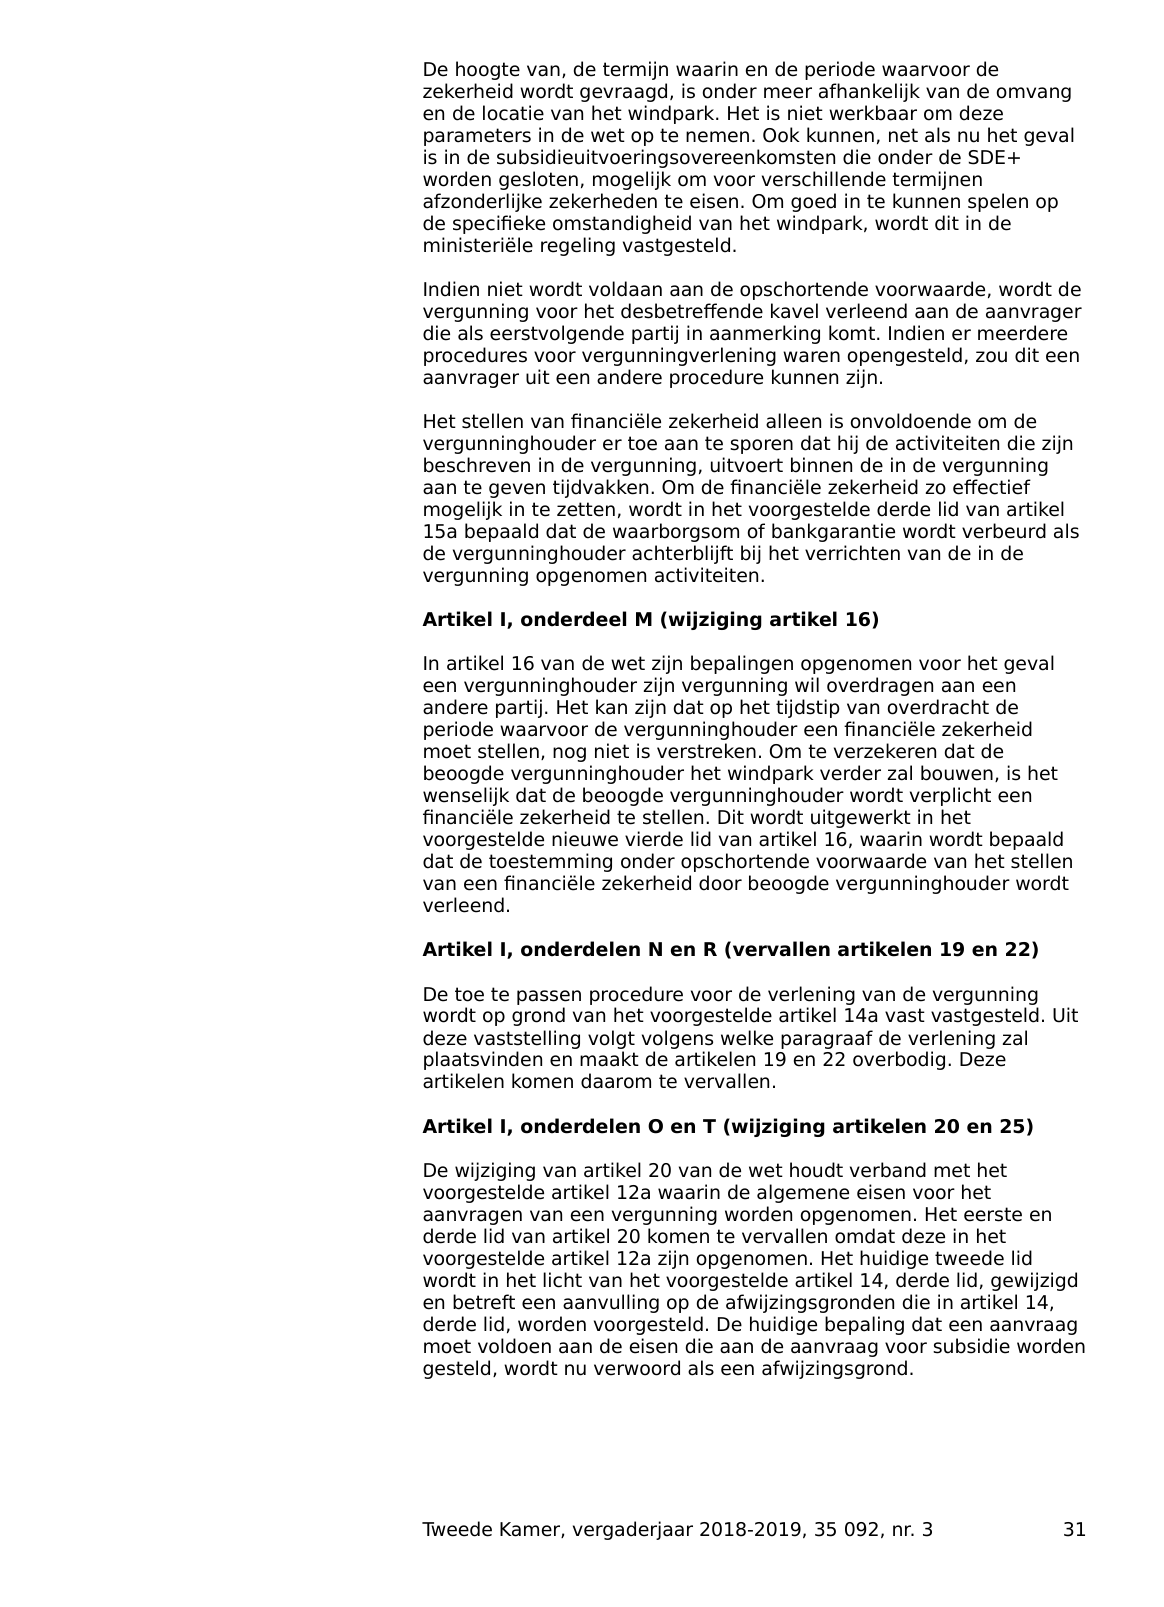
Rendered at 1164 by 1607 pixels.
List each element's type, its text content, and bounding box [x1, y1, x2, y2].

text Indien niet wordt voldaan aan de opschortende voorwaarde, wordt de vergunning voor het desbetreffende kavel verleend aan de aanvrager die als eerstvolgende partij in aanmerking komt. Indien er meerdere procedures voor vergunningverlening waren opengesteld, zou dit een aanvrager uit een andere procedure kunnen zijn. [422, 279, 1087, 389]
text De wijziging van artikel 20 van de wet houdt verband met het voorgestelde artikel 12a waarin de algemene eisen voor het aanvragen van een vergunning worden opgenomen. Het eerste en derde lid van artikel 20 komen te vervallen omdat deze in het voorgestelde artikel 12a zijn opgenomen. Het huidige tweede lid wordt in het licht van het voorgestelde artikel 14, derde lid, gewijzigd en betreft een aanvulling op de afwijzingsgronden die in artikel 14, derde lid, worden voorgesteld. De huidige bepaling dat een aanvraag moet voldoen aan de eisen die aan de aanvraag voor subsidie worden gesteld, wordt nu verwoord als een afwijzingsgrond. [422, 1160, 1087, 1379]
text De hoogte van, de termijn waarin en de periode waarvoor de zekerheid wordt gevraagd, is onder meer afhankelijk van de omvang en de locatie van het windpark. Het is niet werkbaar om deze parameters in de wet op te nemen. Ook kunnen, net als nu het geval is in de subsidieuitvoeringsovereenkomsten die onder de SDE+ worden gesloten, mogelijk om voor verschillende termijnen afzonderlijke zekerheden te eisen. Om goed in te kunnen spelen op de specifieke omstandigheid van het windpark, wordt dit in de ministeriële regeling vastgesteld. [422, 59, 1087, 257]
text De toe te passen procedure voor de verlening van de vergunning wordt op grond van het voorgestelde artikel 14a vast vastgesteld. Uit deze vaststelling volgt volgens welke paragraaf de verlening zal plaatsvinden en maakt de artikelen 19 en 22 overbodig. Deze artikelen komen daarom te vervallen. [422, 983, 1087, 1093]
text In artikel 16 van de wet zijn bepalingen opgenomen voor het geval een vergunninghouder zijn vergunning wil overdragen aan een andere partij. Het kan zijn dat op het tijdstip van overdracht de periode waarvoor de vergunninghouder een financiële zekerheid moet stellen, nog niet is verstreken. Om te verzekeren dat de beoogde vergunninghouder het windpark verder zal bouwen, is het wenselijk dat de beoogde vergunninghouder wordt verplicht een financiële zekerheid te stellen. Dit wordt uitgewerkt in het voorgestelde nieuwe vierde lid van artikel 16, waarin wordt bepaald dat de toestemming onder opschortende voorwaarde van het stellen van een financiële zekerheid door beoogde vergunninghouder wordt verleend. [422, 653, 1087, 917]
subtitle Artikel I, onderdeel M (wijziging artikel 16) [422, 609, 1087, 631]
text Het stellen van financiële zekerheid alleen is onvoldoende om de vergunninghouder er toe aan te sporen dat hij de activiteiten die zijn beschreven in de vergunning, uitvoert binnen de in de vergunning aan te geven tijdvakken. Om de financiële zekerheid zo effectief mogelijk in te zetten, wordt in het voorgestelde derde lid van artikel 15a bepaald dat de waarborgsom of bankgarantie wordt verbeurd als de vergunninghouder achterblijft bij het verrichten van de in de vergunning opgenomen activiteiten. [422, 411, 1087, 587]
subtitle Artikel I, onderdelen O en T (wijziging artikelen 20 en 25) [422, 1116, 1087, 1137]
subtitle Artikel I, onderdelen N en R (vervallen artikelen 19 en 22) [422, 939, 1087, 961]
